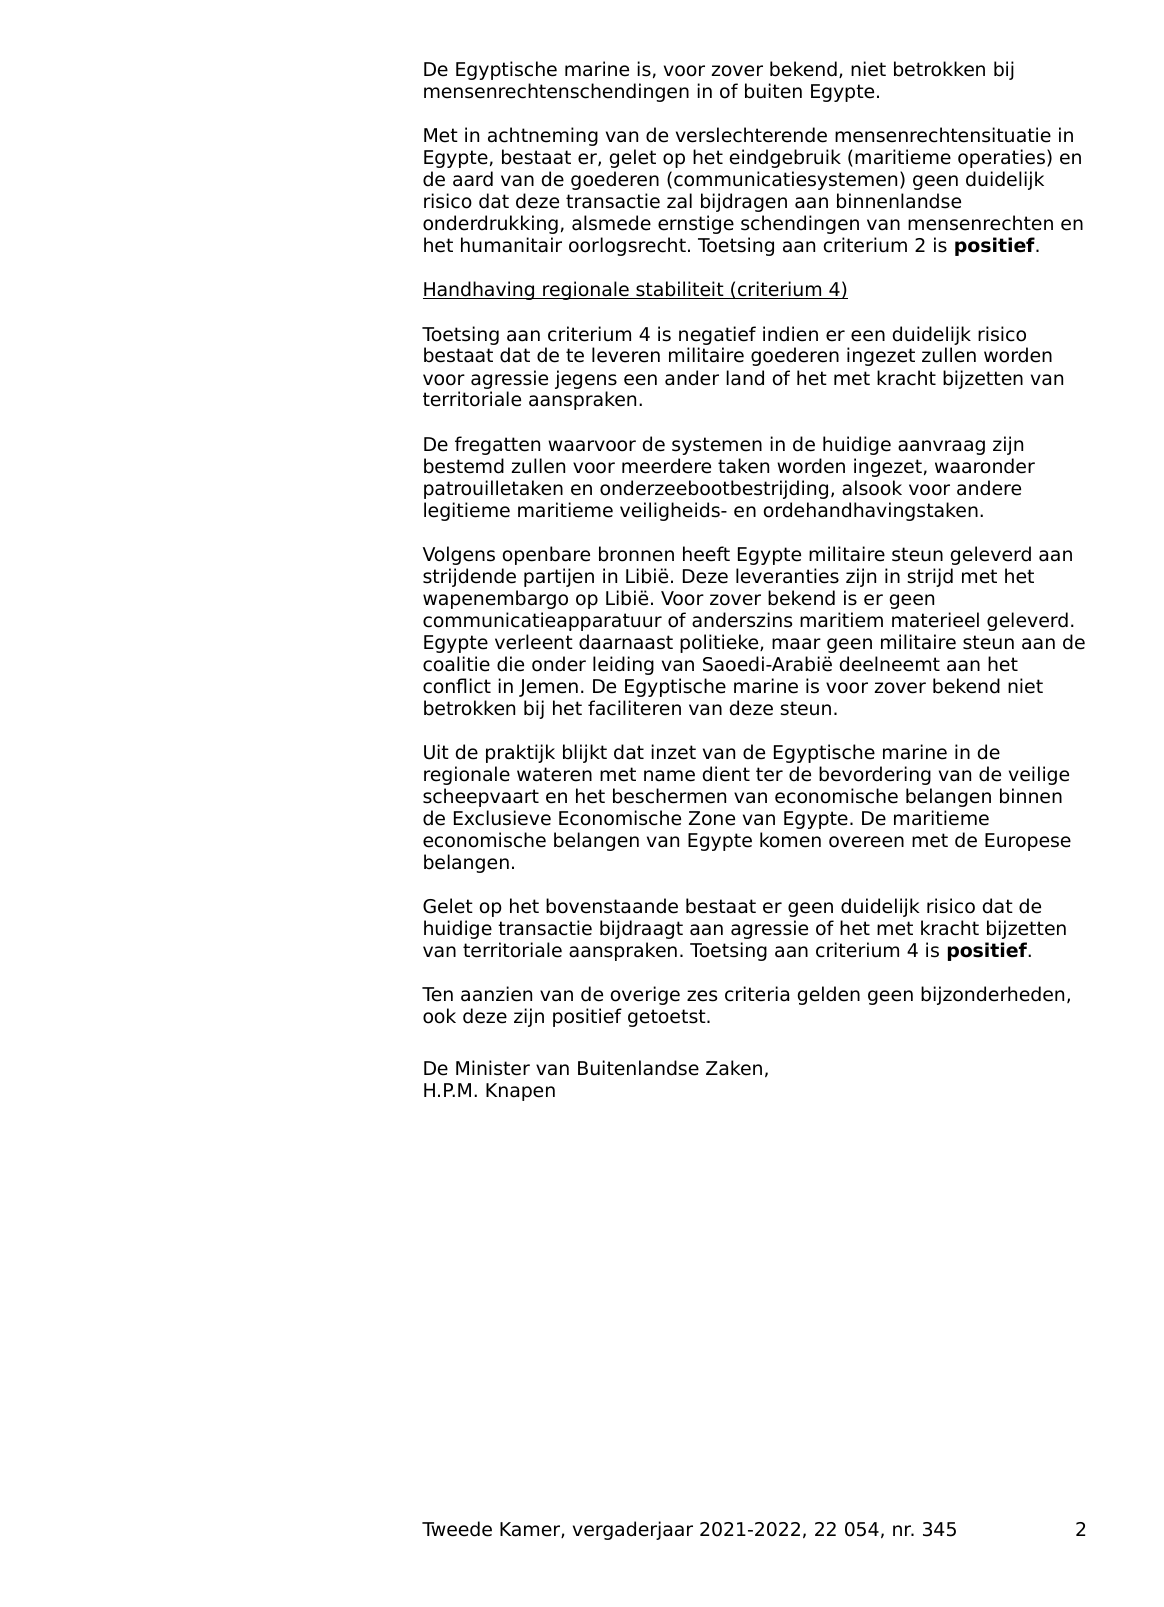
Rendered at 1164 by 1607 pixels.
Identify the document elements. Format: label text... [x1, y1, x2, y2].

text Toetsing aan criterium 4 is negatief indien er een duidelijk risico bestaat dat de te leveren militaire goederen ingezet zullen worden voor agressie jegens een ander land of het met kracht bijzetten van territoriale aanspraken. [422, 323, 1087, 411]
text Met in achtneming van de verslechterende mensenrechtensituatie in Egypte, bestaat er, gelet op het eindgebruik (maritieme operaties) en de aard van de goederen (communicatiesystemen) geen duidelijk risico dat deze transactie zal bijdragen aan binnenlandse onderdrukking, alsmede ernstige schendingen van mensenrechten en het humanitair oorlogsrecht. Toetsing aan criterium 2 is positief. [422, 125, 1087, 257]
text De Egyptische marine is, voor zover bekend, niet betrokken bij mensenrechtenschendingen in of buiten Egypte. [422, 59, 1087, 103]
text Gelet op het bovenstaande bestaat er geen duidelijk risico dat de huidige transactie bijdraagt aan agressie of het met kracht bijzetten van territoriale aanspraken. Toetsing aan criterium 4 is positief. [422, 896, 1087, 962]
text De fregatten waarvoor de systemen in de huidige aanvraag zijn bestemd zullen voor meerdere taken worden ingezet, waaronder patrouilletaken en onderzeebootbestrijding, alsook voor andere legitieme maritieme veiligheids- en ordehandhavingstaken. [422, 433, 1087, 521]
text Volgens openbare bronnen heeft Egypte militaire steun geleverd aan strijdende partijen in Libië. Deze leveranties zijn in strijd met het wapenembargo op Libië. Voor zover bekend is er geen communicatieapparatuur of anderszins maritiem materieel geleverd. Egypte verleent daarnaast politieke, maar geen militaire steun aan de coalitie die onder leiding van Saoedi-Arabië deelneemt aan het conflict in Jemen. De Egyptische marine is voor zover bekend niet betrokken bij het faciliteren van deze steun. [422, 544, 1087, 719]
text De Minister van Buitenlandse Zaken, H.P.M. Knapen [422, 1058, 1087, 1102]
text Ten aanzien van de overige zes criteria gelden geen bijzonderheden, ook deze zijn positief getoetst. [422, 984, 1087, 1028]
subtitle Handhaving regionale stabiliteit (criterium 4) [422, 279, 1087, 301]
text Uit de praktijk blijkt dat inzet van de Egyptische marine in de regionale wateren met name dient ter de bevordering van de veilige scheepvaart en het beschermen van economische belangen binnen de Exclusieve Economische Zone van Egypte. De maritieme economische belangen van Egypte komen overeen met de Europese belangen. [422, 742, 1087, 873]
